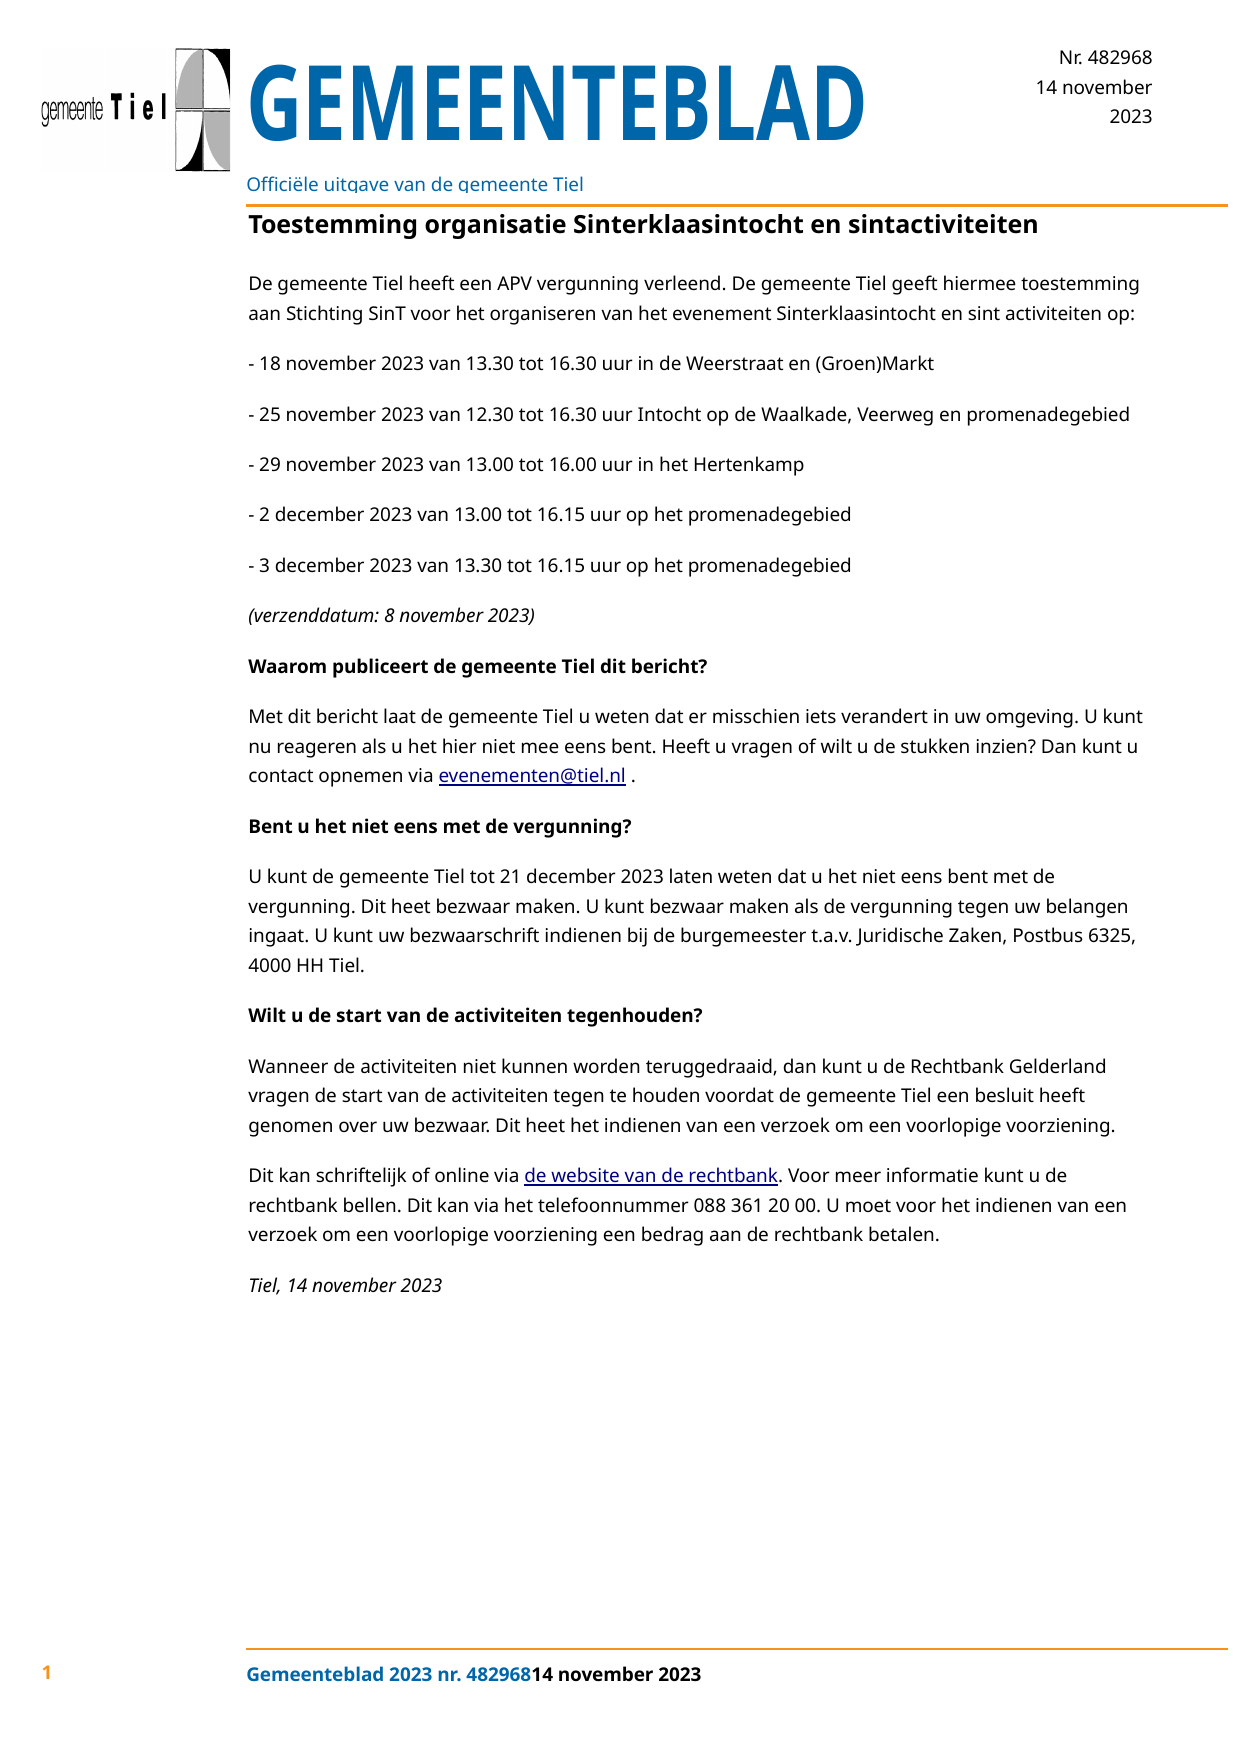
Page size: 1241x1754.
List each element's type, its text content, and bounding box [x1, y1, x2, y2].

text Wilt u de start van de activiteiten tegenhouden? [248, 1002, 1152, 1028]
text Wanneer de activiteiten niet kunnen worden teruggedraaid, dan kunt u de Rechtbank Gelderland vragen de start van de activiteiten tegen te houden voordat de gemeente Tiel een besluit heeft genomen over uw bezwaar. Dit heet het indienen van een verzoek om een voorlopige voorziening. [248, 1053, 1152, 1138]
text - 3 december 2023 van 13.30 tot 16.15 uur op het promenadegebied [248, 552, 1152, 578]
text Met dit bericht laat de gemeente Tiel u weten dat er misschien iets verandert in uw omgeving. U kunt nu reageren als u het hier niet mee eens bent. Heeft u vragen of wilt u de stukken inzien? Dan kunt u contact opnemen via evenementen@tiel.nl . [248, 703, 1152, 788]
text (verzenddatum: 8 november 2023) [248, 602, 1152, 628]
text Dit kan schriftelijk of online via de website van de rechtbank. Voor meer informatie kunt u de rechtbank bellen. Dit kan via het telefoonnummer 088 361 20 00. U moet voor het indienen van een verzoek om een voorlopige voorziening een bedrag aan de rechtbank betalen. [248, 1162, 1152, 1247]
text Waarom publiceert de gemeente Tiel dit bericht? [248, 653, 1152, 678]
text - 25 november 2023 van 12.30 tot 16.30 uur Intocht op de Waalkade, Veerweg en promenadegebied [248, 401, 1152, 426]
text U kunt de gemeente Tiel tot 21 december 2023 laten weten dat u het niet eens bent met de vergunning. Dit heet bezwaar maken. U kunt bezwaar maken als de vergunning tegen uw belangen ingaat. U kunt uw bezwaarschrift indienen bij de burgemeester t.a.v. Juridische Zaken, Postbus 6325, 4000 HH Tiel. [248, 863, 1152, 978]
text - 29 november 2023 van 13.00 tot 16.00 uur in het Hertenkamp [248, 451, 1152, 477]
text - 18 november 2023 van 13.30 tot 16.30 uur in de Weerstraat en (Groen)Markt [248, 350, 1152, 376]
text Toestemming organisatie Sinterklaasintocht en sintactiviteiten [248, 207, 1152, 241]
text Tiel, 14 november 2023 [248, 1272, 1152, 1298]
text - 2 december 2023 van 13.00 tot 16.15 uur op het promenadegebied [248, 502, 1152, 527]
text Bent u het niet eens met de vergunning? [248, 813, 1152, 838]
text De gemeente Tiel heeft een APV vergunning verleend. De gemeente Tiel geeft hiermee toestemming aan Stichting SinT voor het organiseren van het evenement Sinterklaasintocht en sint activiteiten op: [248, 270, 1152, 326]
picture [41, 47, 231, 172]
